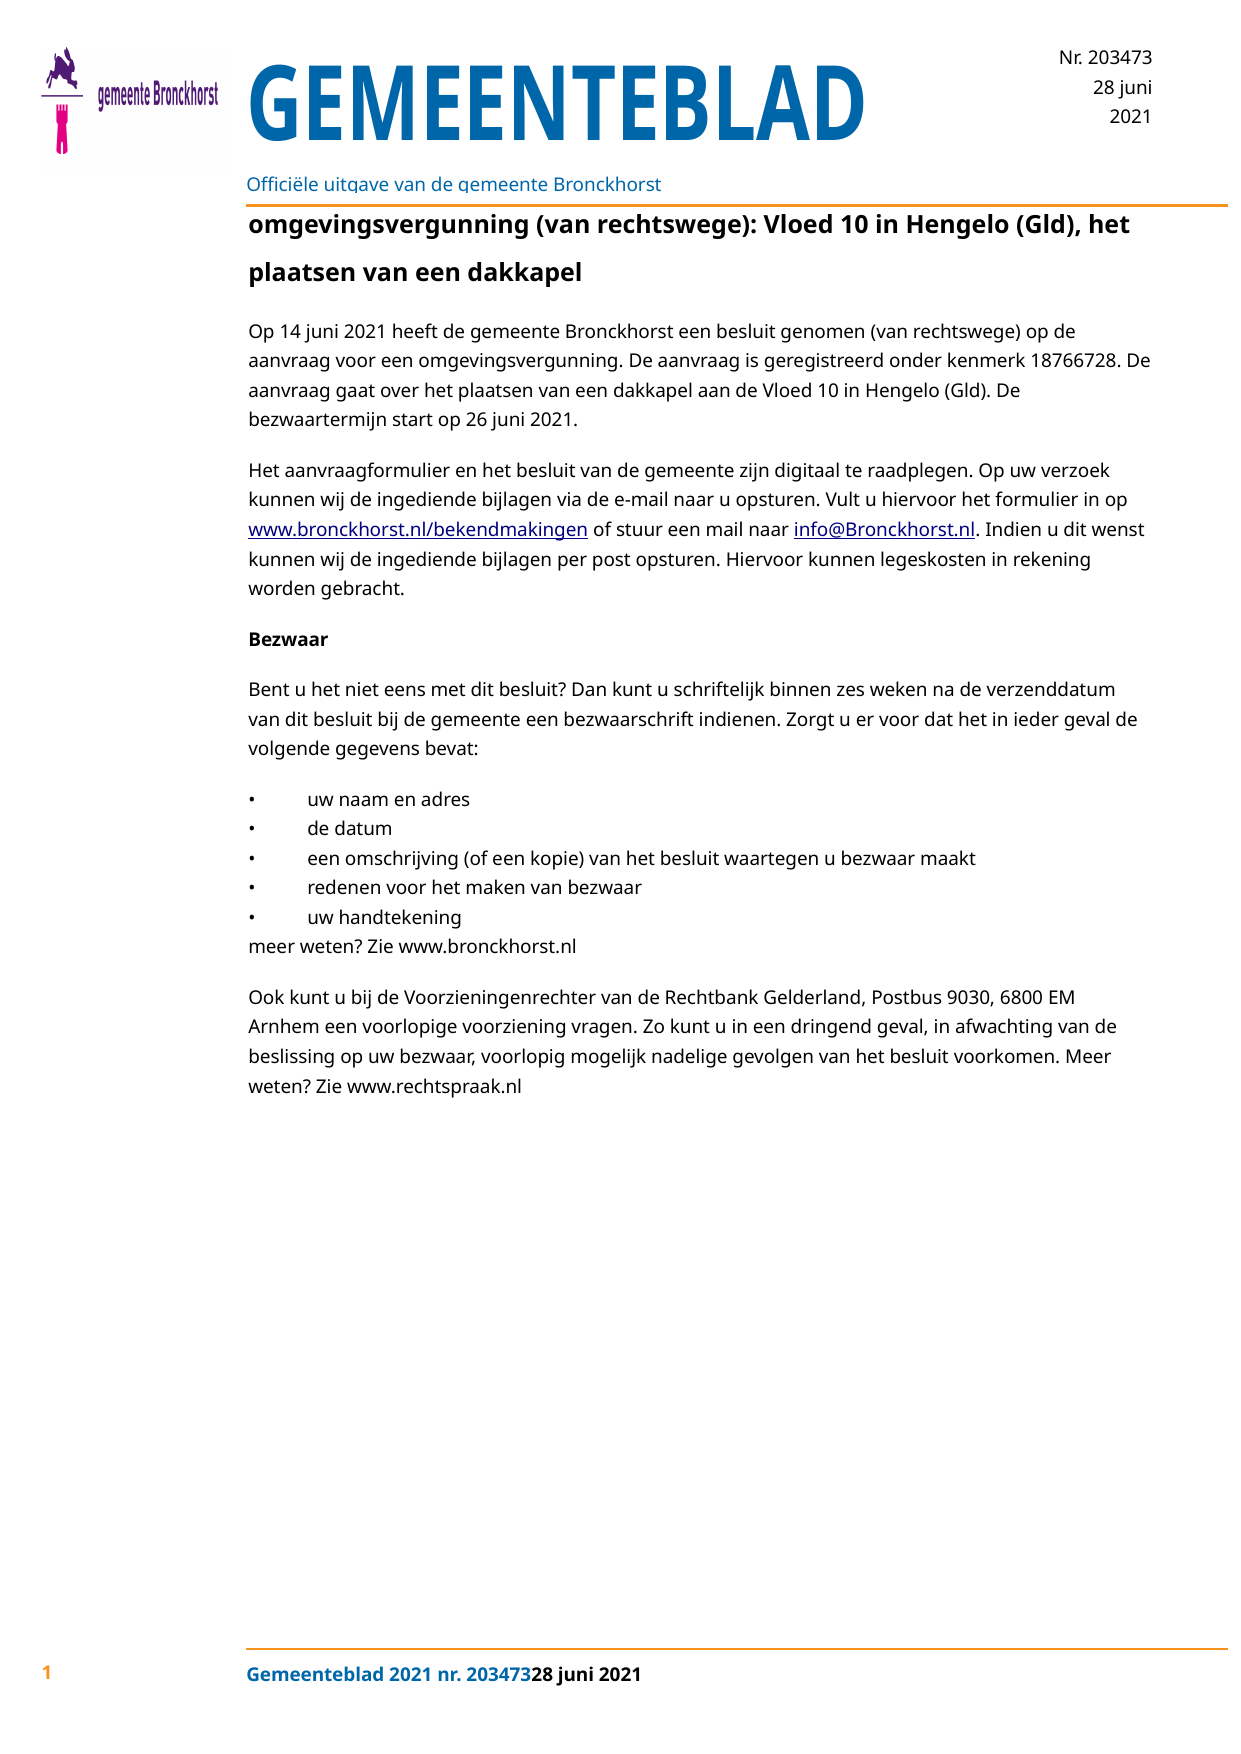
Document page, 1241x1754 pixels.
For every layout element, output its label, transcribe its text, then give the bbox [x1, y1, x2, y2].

list redenen voor het maken van bezwaar [248, 874, 1152, 900]
text Het aanvraagformulier en het besluit van de gemeente zijn digitaal te raadplegen. Op uw verzoek kunnen wij de ingediende bijlagen via de e-mail naar u opsturen. Vult u hiervoor het formulier in op www.bronckhorst.nl/bekendmakingen of stuur een mail naar info@Bronckhorst.nl. Indien u dit wenst kunnen wij de ingediende bijlagen per post opsturen. Hiervoor kunnen legeskosten in rekening worden gebracht. [248, 457, 1152, 601]
list de datum [248, 815, 1152, 841]
picture [41, 47, 231, 172]
list een omschrijving (of een kopie) van het besluit waartegen u bezwaar maakt [248, 845, 1152, 871]
text meer weten? Zie www.bronckhorst.nl [248, 934, 1152, 959]
text omgevingsvergunning (van rechtswege): Vloed 10 in Hengelo (Gld), het plaatsen van een dakkapel [248, 207, 1152, 288]
list uw naam en adres [248, 786, 1152, 812]
text Bezwaar [248, 626, 1152, 652]
text Ook kunt u bij de Voorzieningenrechter van de Rechtbank Gelderland, Postbus 9030, 6800 EM Arnhem een voorlopige voorziening vragen. Zo kunt u in een dringend geval, in afwachting van de beslissing op uw bezwaar, voorlopig mogelijk nadelige gevolgen van het besluit voorkomen. Meer weten? Zie www.rechtspraak.nl [248, 984, 1152, 1099]
text Op 14 juni 2021 heeft de gemeente Bronckhorst een besluit genomen (van rechtswege) op de aanvraag voor een omgevingsvergunning. De aanvraag is geregistreerd onder kenmerk 18766728. De aanvraag gaat over het plaatsen van een dakkapel aan de Vloed 10 in Hengelo (Gld). De bezwaartermijn start op 26 juni 2021. [248, 318, 1152, 432]
list uw handtekening [248, 904, 1152, 930]
text Bent u het niet eens met dit besluit? Dan kunt u schriftelijk binnen zes weken na de verzenddatum van dit besluit bij de gemeente een bezwaarschrift indienen. Zorgt u er voor dat het in ieder geval de volgende gegevens bevat: [248, 676, 1152, 761]
